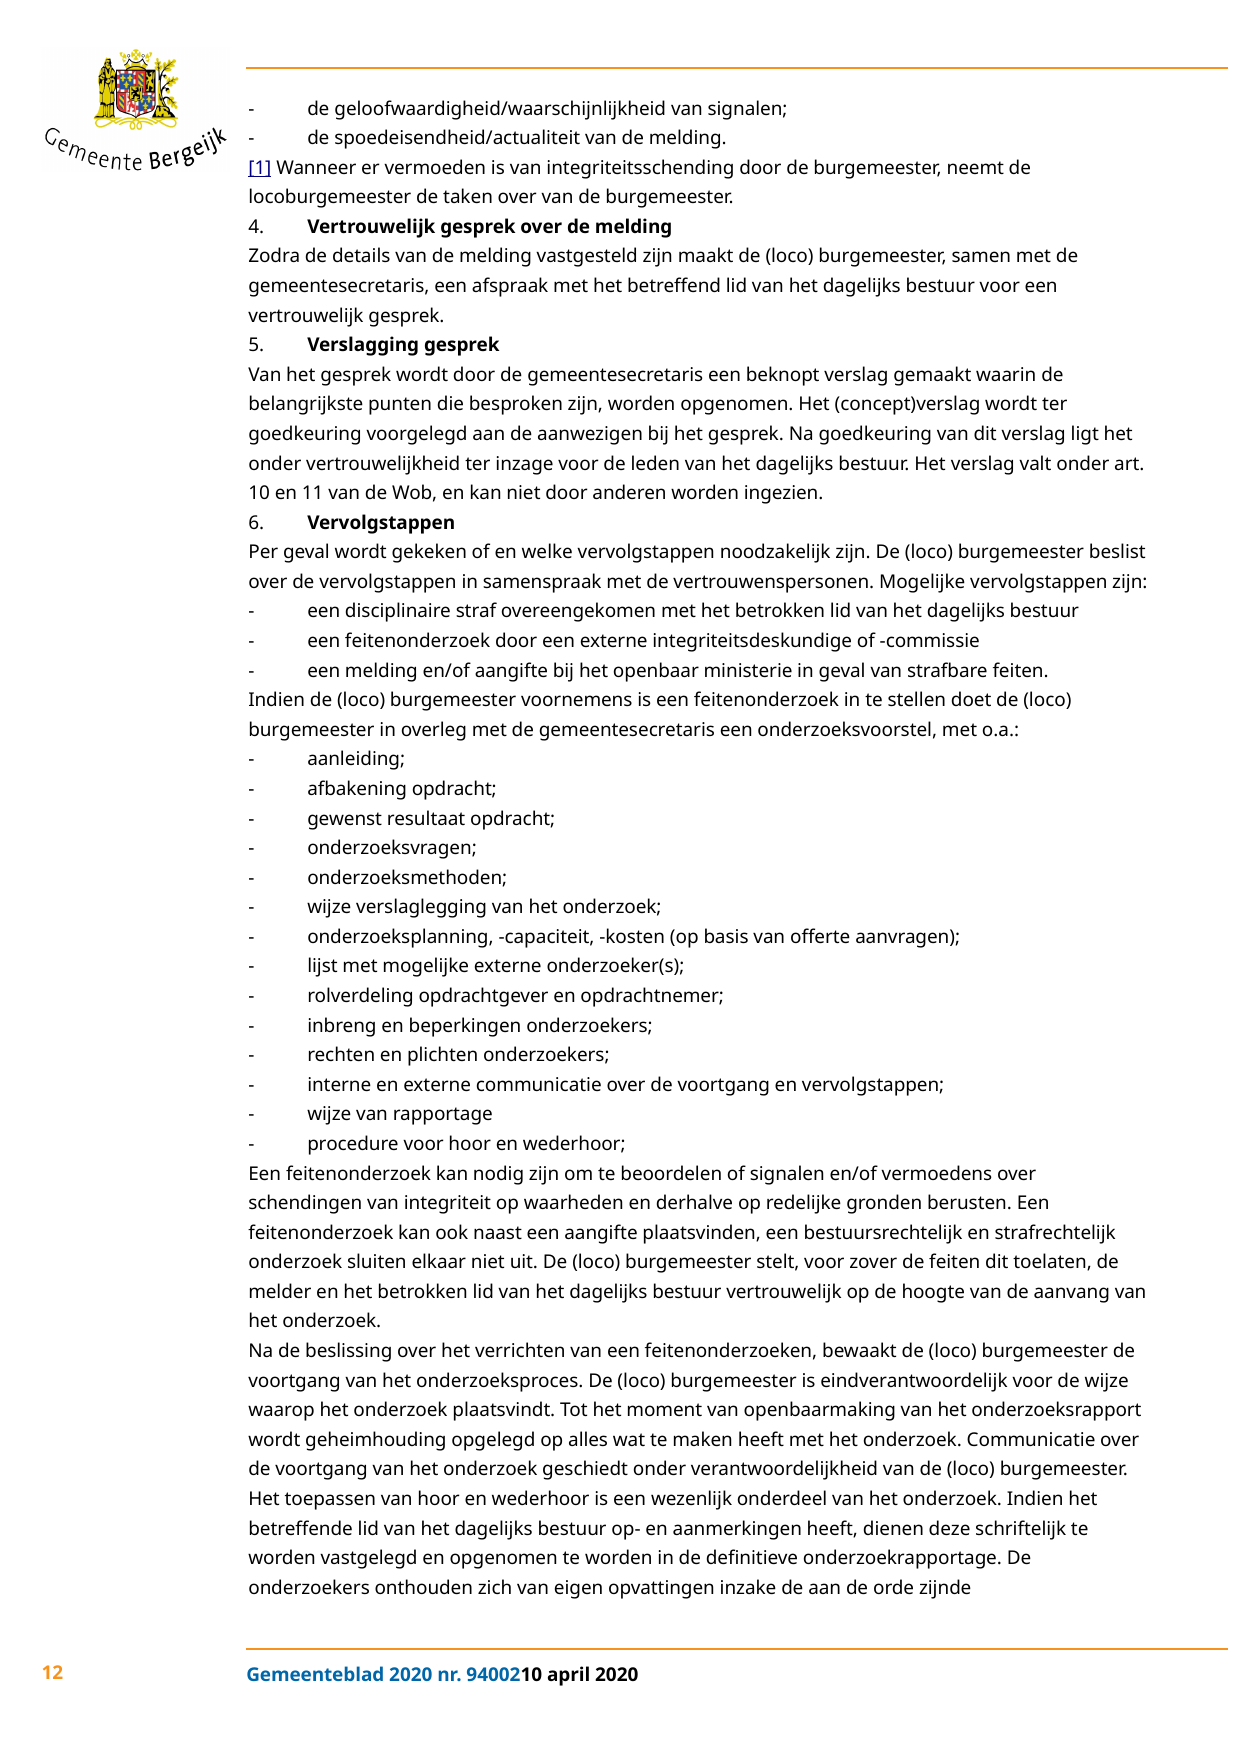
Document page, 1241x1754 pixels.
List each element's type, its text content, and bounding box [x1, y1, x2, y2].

text Van het gesprek wordt door de gemeentesecretaris een beknopt verslag gemaakt waarin de belangrijkste punten die besproken zijn, worden opgenomen. Het (concept)verslag wordt ter goedkeuring voorgelegd aan de aanwezigen bij het gesprek. Na goedkeuring van dit verslag ligt het onder vertrouwelijkheid ter inzage voor de leden van het dagelijks bestuur. Het verslag valt onder art. 10 en 11 van de Wob, en kan niet door anderen worden ingezien. [248, 361, 1152, 505]
picture [41, 47, 231, 172]
list Vervolgstappen [248, 509, 1152, 535]
list inbreng en beperkingen onderzoekers; [248, 1012, 1152, 1038]
list rolverdeling opdrachtgever en opdrachtnemer; [248, 982, 1152, 1008]
list rechten en plichten onderzoekers; [248, 1041, 1152, 1067]
text Het toepassen van hoor en wederhoor is een wezenlijk onderdeel van het onderzoek. Indien het betreffende lid van het dagelijks bestuur op- en aanmerkingen heeft, dienen deze schriftelijk te worden vastgelegd en opgenomen te worden in de definitieve onderzoekrapportage. De onderzoekers onthouden zich van eigen opvattingen inzake de aan de orde zijnde [248, 1485, 1152, 1600]
text Per geval wordt gekeken of en welke vervolgstappen noodzakelijk zijn. De (loco) burgemeester beslist over de vervolgstappen in samenspraak met de vertrouwenspersonen. Mogelijke vervolgstappen zijn: [248, 538, 1152, 594]
list onderzoeksplanning, -capaciteit, -kosten (op basis van offerte aanvragen); [248, 923, 1152, 949]
text Na de beslissing over het verrichten van een feitenonderzoeken, bewaakt de (loco) burgemeester de voortgang van het onderzoeksproces. De (loco) burgemeester is eindverantwoordelijk voor de wijze waarop het onderzoek plaatsvindt. Tot het moment van openbaarmaking van het onderzoeksrapport wordt geheimhouding opgelegd op alles wat te maken heeft met het onderzoek. Communicatie over de voortgang van het onderzoek geschiedt onder verantwoordelijkheid van de (loco) burgemeester. [248, 1337, 1152, 1481]
list een feitenonderzoek door een externe integriteitsdeskundige of -commissie [248, 627, 1152, 653]
list afbakening opdracht; [248, 775, 1152, 801]
text Zodra de details van de melding vastgesteld zijn maakt de (loco) burgemeester, samen met de gemeentesecretaris, een afspraak met het betreffend lid van het dagelijks bestuur voor een vertrouwelijk gesprek. [248, 243, 1152, 328]
list de geloofwaardigheid/waarschijnlijkheid van signalen; [248, 95, 1152, 121]
text Indien de (loco) burgemeester voornemens is een feitenonderzoek in te stellen doet de (loco) burgemeester in overleg met de gemeentesecretaris een onderzoeksvoorstel, met o.a.: [248, 686, 1152, 742]
list onderzoeksmethoden; [248, 864, 1152, 890]
list wijze verslaglegging van het onderzoek; [248, 893, 1152, 919]
list een melding en/of aangifte bij het openbaar ministerie in geval van strafbare feiten. [248, 657, 1152, 683]
list de spoedeisendheid/actualiteit van de melding. [248, 124, 1152, 150]
list gewenst resultaat opdracht; [248, 805, 1152, 831]
text Een feitenonderzoek kan nodig zijn om te beoordelen of signalen en/of vermoedens over schendingen van integriteit op waarheden en derhalve op redelijke gronden berusten. Een feitenonderzoek kan ook naast een aangifte plaatsvinden, een bestuursrechtelijk en strafrechtelijk onderzoek sluiten elkaar niet uit. De (loco) burgemeester stelt, voor zover de feiten dit toelaten, de melder en het betrokken lid van het dagelijks bestuur vertrouwelijk op de hoogte van de aanvang van het onderzoek. [248, 1160, 1152, 1333]
list een disciplinaire straf overeengekomen met het betrokken lid van het dagelijks bestuur [248, 598, 1152, 623]
list onderzoeksvragen; [248, 834, 1152, 860]
list aanleiding; [248, 746, 1152, 771]
list interne en externe communicatie over de voortgang en vervolgstappen; [248, 1071, 1152, 1097]
list wijze van rapportage [248, 1101, 1152, 1126]
list Verslagging gesprek [248, 331, 1152, 357]
text [1] Wanneer er vermoeden is van integriteitsschending door de burgemeester, neemt de locoburgemeester de taken over van de burgemeester. [248, 154, 1152, 209]
list Vertrouwelijk gesprek over de melding [248, 213, 1152, 239]
list procedure voor hoor en wederhoor; [248, 1130, 1152, 1156]
list lijst met mogelijke externe onderzoeker(s); [248, 953, 1152, 978]
